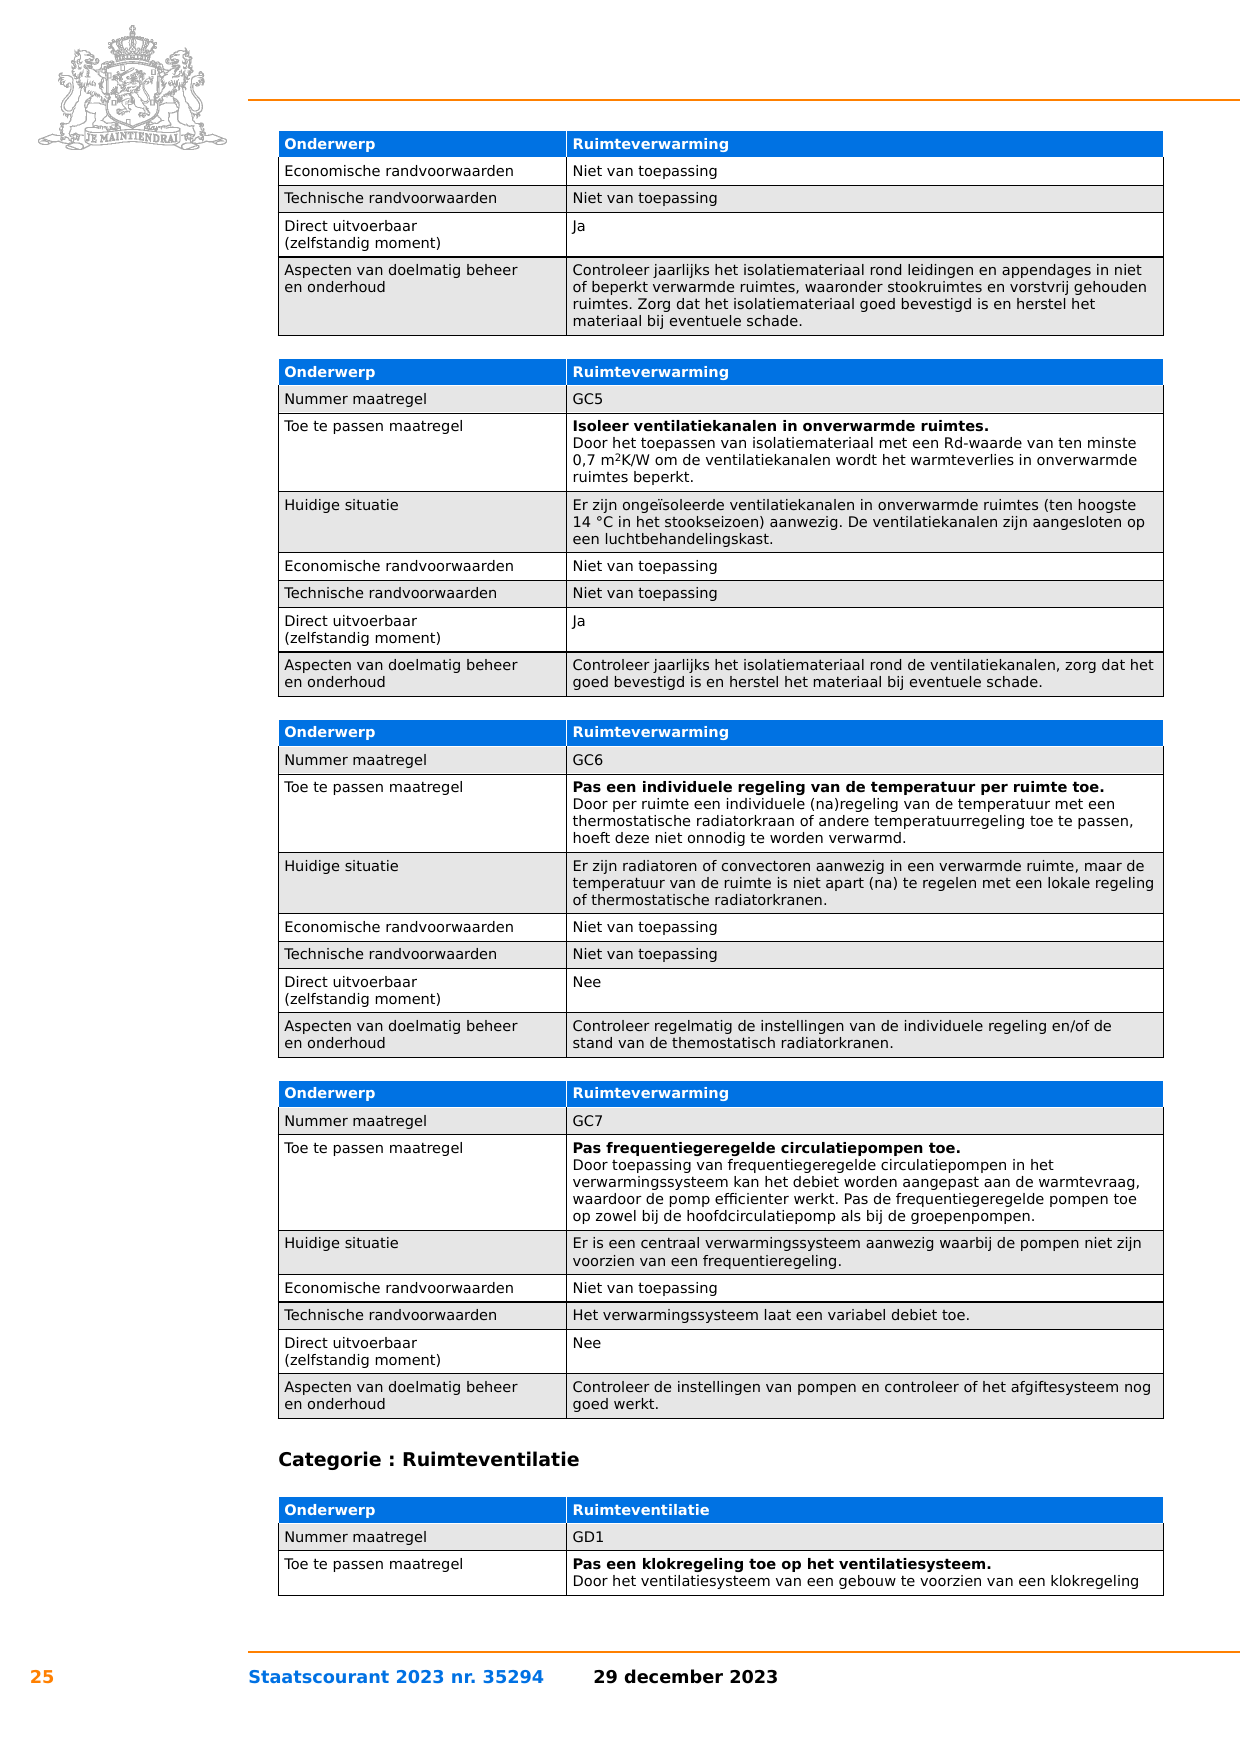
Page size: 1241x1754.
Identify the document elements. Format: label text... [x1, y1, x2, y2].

table_cell Technische randvoorwaarden [279, 581, 566, 607]
table_cell Pas frequentiegeregelde circulatiepompen toe. Door toepassing van frequentiegeregelde circulatiepompen in het verwarmingssysteem kan het debiet worden aangepast aan de warmtevraag, waardoor de pomp efficienter werkt. Pas de frequentiegeregelde pompen toe op zowel bij de hoofdcirculatiepomp als bij de groepenpompen. [567, 1135, 1163, 1230]
table_cell Controleer jaarlijks het isolatiemateriaal rond leidingen en appendages in niet of beperkt verwarmde ruimtes, waaronder stookruimtes en vorstvrij gehouden ruimtes. Zorg dat het isolatiemateriaal goed bevestigd is en herstel het materiaal bij eventuele schade. [567, 258, 1163, 335]
table_cell Nee [567, 969, 1163, 1012]
table_header Onderwerp [279, 720, 566, 746]
subtitle Categorie : Ruimteventilatie [278, 1449, 1163, 1471]
table_cell Het verwarmingssysteem laat een variabel debiet toe. [567, 1303, 1163, 1329]
table_cell Nummer maatregel [279, 1108, 566, 1134]
table_cell Pas een klokregeling toe op het ventilatiesysteem. Door het ventilatiesysteem van een gebouw te voorzien van een klokregeling [567, 1551, 1163, 1595]
table_cell Er is een centraal verwarmingssysteem aanwezig waarbij de pompen niet zijn voorzien van een frequentieregeling. [567, 1231, 1163, 1274]
table_header Ruimteverwarming [567, 359, 1163, 385]
table_cell Direct uitvoerbaar (zelfstandig moment) [279, 1330, 566, 1373]
table_cell Direct uitvoerbaar (zelfstandig moment) [279, 608, 566, 651]
table_cell Technische randvoorwaarden [279, 1303, 566, 1329]
table_cell Direct uitvoerbaar (zelfstandig moment) [279, 969, 566, 1012]
table_cell Niet van toepassing [567, 942, 1163, 968]
table_header Onderwerp [279, 1497, 566, 1523]
table_cell Ja [567, 213, 1163, 256]
table_cell Nummer maatregel [279, 386, 566, 412]
table_cell Economische randvoorwaarden [279, 1275, 566, 1301]
table_cell Nummer maatregel [279, 747, 566, 773]
picture [38, 25, 227, 150]
table_cell Controleer de instellingen van pompen en controleer of het afgiftesysteem nog goed werkt. [567, 1374, 1163, 1418]
table_cell Er zijn radiatoren of convectoren aanwezig in een verwarmde ruimte, maar de temperatuur van de ruimte is niet apart (na) te regelen met een lokale regeling of thermostatische radiatorkranen. [567, 853, 1163, 913]
table_cell Aspecten van doelmatig beheer en onderhoud [279, 258, 566, 335]
table_header Onderwerp [279, 359, 566, 385]
table_cell Toe te passen maatregel [279, 1551, 566, 1595]
table_cell Pas een individuele regeling van de temperatuur per ruimte toe. Door per ruimte een individuele (na)regeling van de temperatuur met een thermostatische radiatorkraan of andere temperatuurregeling toe te passen, hoeft deze niet onnodig te worden verwarmd. [567, 775, 1163, 852]
table_header Onderwerp [279, 131, 566, 157]
table_cell Niet van toepassing [567, 553, 1163, 579]
table_cell Er zijn ongeïsoleerde ventilatiekanalen in onverwarmde ruimtes (ten hoogste 14 °C in het stookseizoen) aanwezig. De ventilatiekanalen zijn aangesloten op een luchtbehandelingskast. [567, 492, 1163, 552]
table_cell GC7 [567, 1108, 1163, 1134]
table_header Ruimteverwarming [567, 131, 1163, 157]
table_cell Toe te passen maatregel [279, 1135, 566, 1230]
table_cell Controleer jaarlijks het isolatiemateriaal rond de ventilatiekanalen, zorg dat het goed bevestigd is en herstel het materiaal bij eventuele schade. [567, 653, 1163, 696]
table_cell Toe te passen maatregel [279, 775, 566, 852]
table_cell Technische randvoorwaarden [279, 186, 566, 212]
table_header Ruimteverwarming [567, 720, 1163, 746]
table_cell Niet van toepassing [567, 581, 1163, 607]
table_cell Niet van toepassing [567, 1275, 1163, 1301]
table_cell Economische randvoorwaarden [279, 553, 566, 579]
table_cell Isoleer ventilatiekanalen in onverwarmde ruimtes. Door het toepassen van isolatiemateriaal met een Rd-waarde van ten minste 0,7 m2K/W om de ventilatiekanalen wordt het warmteverlies in onverwarmde ruimtes beperkt. [567, 414, 1163, 491]
table_header Onderwerp [279, 1081, 566, 1107]
table_cell Huidige situatie [279, 853, 566, 913]
table_cell Huidige situatie [279, 1231, 566, 1274]
table_cell Economische randvoorwaarden [279, 914, 566, 941]
table_cell Niet van toepassing [567, 158, 1163, 185]
table_cell Technische randvoorwaarden [279, 942, 566, 968]
table_cell GC5 [567, 386, 1163, 412]
table_cell Nummer maatregel [279, 1524, 566, 1550]
table_cell GD1 [567, 1524, 1163, 1550]
table_cell Niet van toepassing [567, 186, 1163, 212]
table_cell Economische randvoorwaarden [279, 158, 566, 185]
table_cell Toe te passen maatregel [279, 414, 566, 491]
table_cell Ja [567, 608, 1163, 651]
table_cell Aspecten van doelmatig beheer en onderhoud [279, 653, 566, 696]
table_cell Niet van toepassing [567, 914, 1163, 941]
table_cell GC6 [567, 747, 1163, 773]
table_cell Nee [567, 1330, 1163, 1373]
table_cell Direct uitvoerbaar (zelfstandig moment) [279, 213, 566, 256]
table_cell Aspecten van doelmatig beheer en onderhoud [279, 1374, 566, 1418]
table_cell Huidige situatie [279, 492, 566, 552]
table_cell Aspecten van doelmatig beheer en onderhoud [279, 1013, 566, 1057]
table_cell Controleer regelmatig de instellingen van de individuele regeling en/of de stand van de themostatisch radiatorkranen. [567, 1013, 1163, 1057]
table_header Ruimteventilatie [567, 1497, 1163, 1523]
table_header Ruimteverwarming [567, 1081, 1163, 1107]
